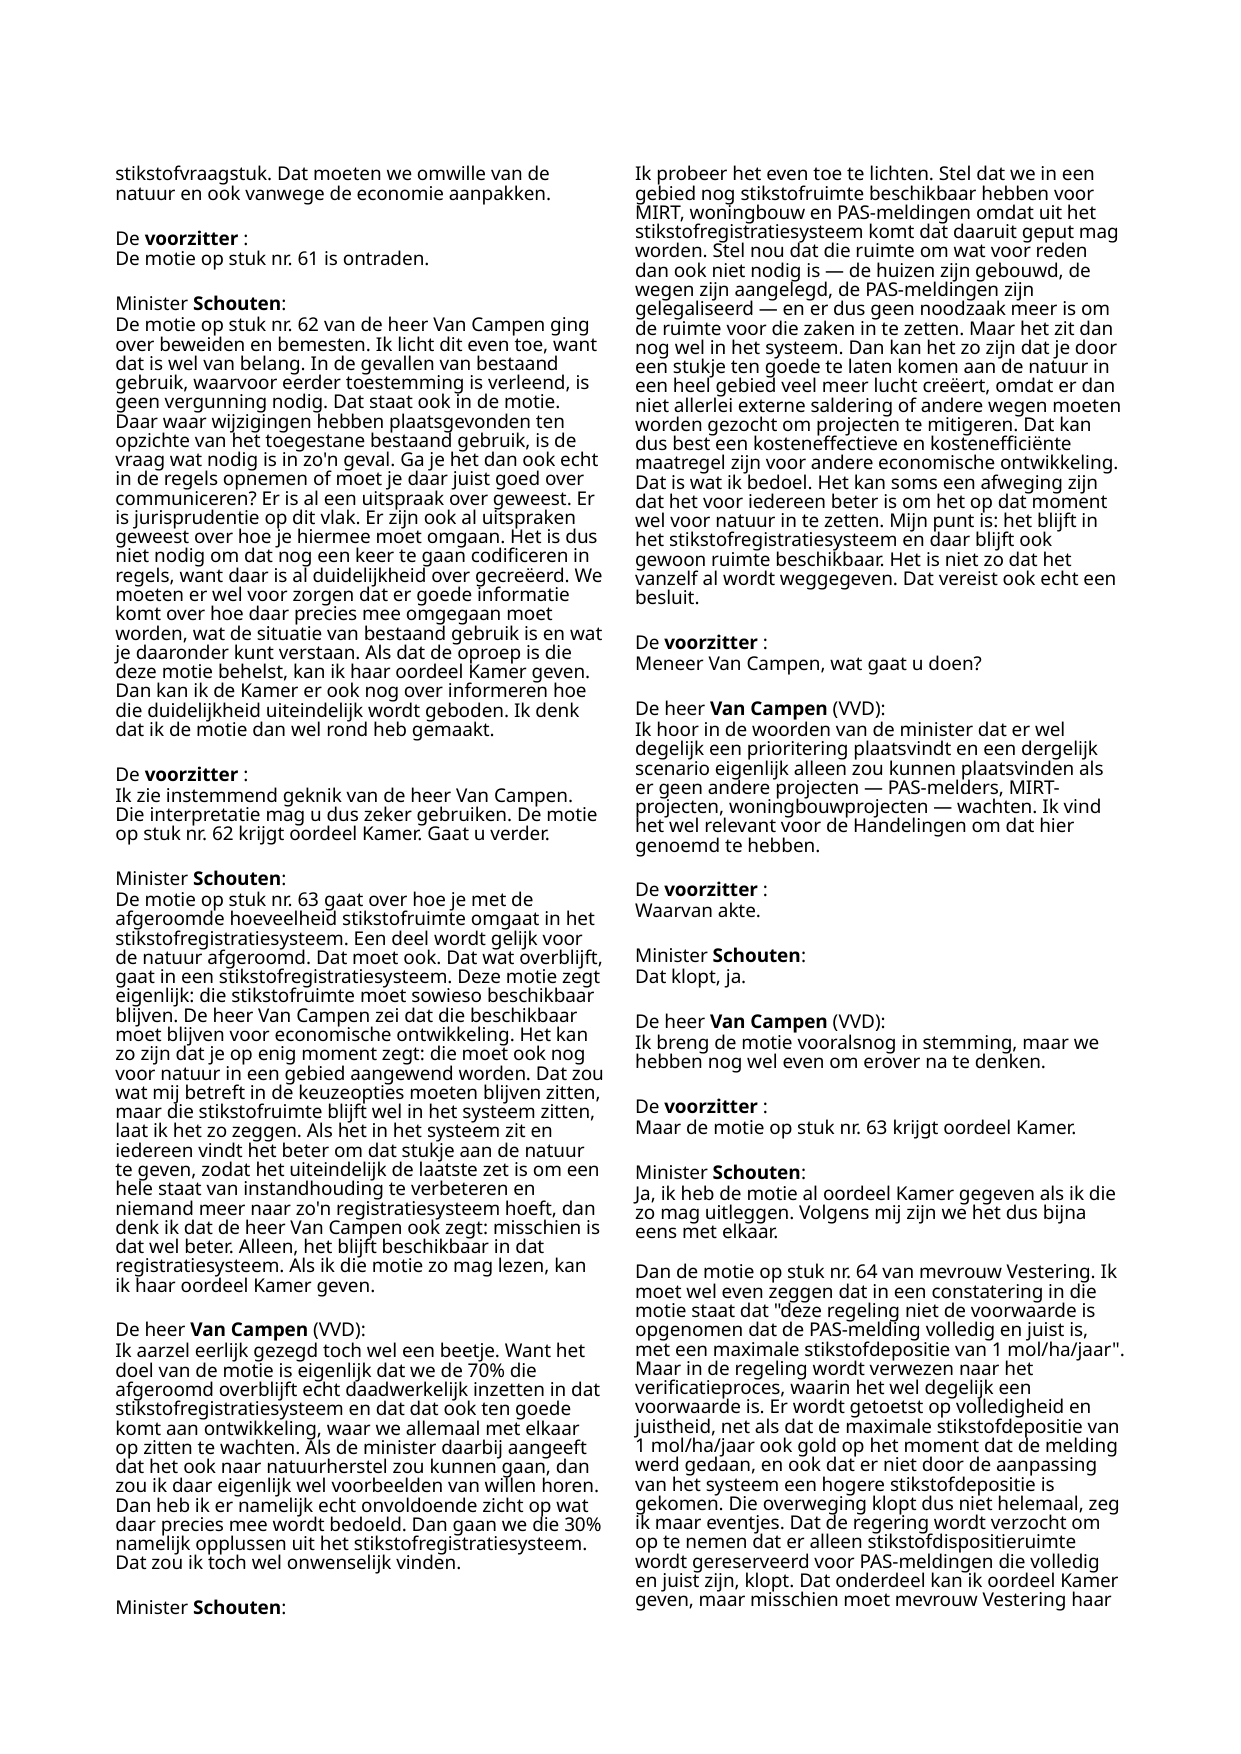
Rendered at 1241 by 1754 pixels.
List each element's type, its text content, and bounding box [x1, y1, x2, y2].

text Ik probeer het even toe te lichten. Stel dat we in een gebied nog stikstofruimte beschikbaar hebben voor MIRT, woningbouw en PAS-meldingen omdat uit het stikstofregistratiesysteem komt dat daaruit geput mag worden. Stel nou dat die ruimte om wat voor reden dan ook niet nodig is — de huizen zijn gebouwd, de wegen zijn aangelegd, de PAS-meldingen zijn gelegaliseerd — en er dus geen noodzaak meer is om de ruimte voor die zaken in te zetten. Maar het zit dan nog wel in het systeem. Dan kan het zo zijn dat je door een stukje ten goede te laten komen aan de natuur in een heel gebied veel meer lucht creëert, omdat er dan niet allerlei externe saldering of andere wegen moeten worden gezocht om projecten te mitigeren. Dat kan dus best een kosteneffectieve en kostenefficiënte maatregel zijn voor andere economische ontwikkeling. Dat is wat ik bedoel. Het kan soms een afweging zijn dat het voor iedereen beter is om het op dat moment wel voor natuur in te zetten. Mijn punt is: het blijft in het stikstofregistratiesysteem en daar blijft ook gewoon ruimte beschikbaar. Het is niet zo dat het vanzelf al wordt weggegeven. Dat vereist ook echt een besluit. [635, 165, 1125, 608]
text De heer Van Campen (VVD): [115, 1317, 605, 1342]
text Minister Schouten: [635, 942, 1125, 968]
text Minister Schouten: [115, 291, 605, 316]
text Dan de motie op stuk nr. 64 van mevrouw Vestering. Ik moet wel even zeggen dat in een constatering in die motie staat dat "deze regeling niet de voorwaarde is opgenomen dat de PAS-melding volledig en juist is, met een maximale stikstofdepositie van 1 mol/ha/jaar". Maar in de regeling wordt verwezen naar het verificatieproces, waarin het wel degelijk een voorwaarde is. Er wordt getoetst op volledigheid en juistheid, net als dat de maximale stikstofdepositie van 1 mol/ha/jaar ook gold op het moment dat de melding werd gedaan, en ook dat er niet door de aanpassing van het systeem een hogere stikstofdepositie is gekomen. Die overweging klopt dus niet helemaal, zeg ik maar eventjes. Dat de regering wordt verzocht om op te nemen dat er alleen stikstofdispositieruimte wordt gereserveerd voor PAS-meldingen die volledig en juist zijn, klopt. Dat onderdeel kan ik oordeel Kamer geven, maar misschien moet mevrouw Vestering haar [635, 1263, 1125, 1610]
text De motie op stuk nr. 63 gaat over hoe je met de afgeroomde hoeveelheid stikstofruimte omgaat in het stikstofregistratiesysteem. Een deel wordt gelijk voor de natuur afgeroomd. Dat moet ook. Dat wat overblijft, gaat in een stikstofregistratiesysteem. Deze motie zegt eigenlijk: die stikstofruimte moet sowieso beschikbaar blijven. De heer Van Campen zei dat die beschikbaar moet blijven voor economische ontwikkeling. Het kan zo zijn dat je op enig moment zegt: die moet ook nog voor natuur in een gebied aangewend worden. Dat zou wat mij betreft in de keuzeopties moeten blijven zitten, maar die stikstofruimte blijft wel in het systeem zitten, laat ik het zo zeggen. Als het in het systeem zit en iedereen vindt het beter om dat stukje aan de natuur te geven, zodat het uiteindelijk de laatste zet is om een hele staat van instandhouding te verbeteren en niemand meer naar zo'n registratiesysteem hoeft, dan denk ik dat de heer Van Campen ook zegt: misschien is dat wel beter. Alleen, het blijft beschikbaar in dat registratiesysteem. Als ik die motie zo mag lezen, kan ik haar oordeel Kamer geven. [115, 891, 605, 1296]
text stikstofvraagstuk. Dat moeten we omwille van de natuur en ook vanwege de economie aanpakken. [115, 165, 605, 204]
text De heer Van Campen (VVD): [635, 1008, 1125, 1034]
text Ja, ik heb de motie al oordeel Kamer gegeven als ik die zo mag uitleggen. Volgens mij zijn we het dus bijna eens met elkaar. [635, 1185, 1125, 1243]
text Ik hoor in de woorden van de minister dat er wel degelijk een prioritering plaatsvindt en een dergelijk scenario eigenlijk alleen zou kunnen plaatsvinden als er geen andere projecten — PAS-melders, MIRT-projecten, woningbouwprojecten — wachten. Ik vind het wel relevant voor de Handelingen om dat hier genoemd te hebben. [635, 721, 1125, 856]
text Meneer Van Campen, wat gaat u doen? [635, 655, 1125, 674]
text Dat klopt, ja. [635, 968, 1125, 987]
text De voorzitter : [635, 877, 1125, 902]
text De heer Van Campen (VVD): [635, 695, 1125, 721]
text De voorzitter : [635, 1093, 1125, 1119]
text De voorzitter : [115, 225, 605, 250]
text Ik aarzel eerlijk gezegd toch wel een beetje. Want het doel van de motie is eigenlijk dat we de 70% die afgeroomd overblijft echt daadwerkelijk inzetten in dat stikstofregistratiesysteem en dat dat ook ten goede komt aan ontwikkeling, waar we allemaal met elkaar op zitten te wachten. Als de minister daarbij aangeeft dat het ook naar natuurherstel zou kunnen gaan, dan zou ik daar eigenlijk wel voorbeelden van willen horen. Dan heb ik er namelijk echt onvoldoende zicht op wat daar precies mee wordt bedoeld. Dan gaan we die 30% namelijk opplussen uit het stikstofregistratiesysteem. Dat zou ik toch wel onwenselijk vinden. [115, 1342, 605, 1574]
text Minister Schouten: [115, 1594, 605, 1620]
text Waarvan akte. [635, 902, 1125, 922]
text Ik breng de motie vooralsnog in stemming, maar we hebben nog wel even om erover na te denken. [635, 1034, 1125, 1073]
text Minister Schouten: [115, 865, 605, 891]
text Maar de motie op stuk nr. 63 krijgt oordeel Kamer. [635, 1119, 1125, 1138]
text De motie op stuk nr. 61 is ontraden. [115, 250, 605, 270]
text De voorzitter : [115, 761, 605, 787]
text De motie op stuk nr. 62 van de heer Van Campen ging over beweiden en bemesten. Ik licht dit even toe, want dat is wel van belang. In de gevallen van bestaand gebruik, waarvoor eerder toestemming is verleend, is geen vergunning nodig. Dat staat ook in de motie. Daar waar wijzigingen hebben plaatsgevonden ten opzichte van het toegestane bestaand gebruik, is de vraag wat nodig is in zo'n geval. Ga je het dan ook echt in de regels opnemen of moet je daar juist goed over communiceren? Er is al een uitspraak over geweest. Er is jurisprudentie op dit vlak. Er zijn ook al uitspraken geweest over hoe je hiermee moet omgaan. Het is dus niet nodig om dat nog een keer te gaan codificeren in regels, want daar is al duidelijkheid over gecreëerd. We moeten er wel voor zorgen dat er goede informatie komt over hoe daar precies mee omgegaan moet worden, wat de situatie van bestaand gebruik is en wat je daaronder kunt verstaan. Als dat de oproep is die deze motie behelst, kan ik haar oordeel Kamer geven. Dan kan ik de Kamer er ook nog over informeren hoe die duidelijkheid uiteindelijk wordt geboden. Ik denk dat ik de motie dan wel rond heb gemaakt. [115, 316, 605, 740]
text De voorzitter : [635, 629, 1125, 655]
text Minister Schouten: [635, 1159, 1125, 1185]
text Ik zie instemmend geknik van de heer Van Campen. Die interpretatie mag u dus zeker gebruiken. De motie op stuk nr. 62 krijgt oordeel Kamer. Gaat u verder. [115, 787, 605, 844]
